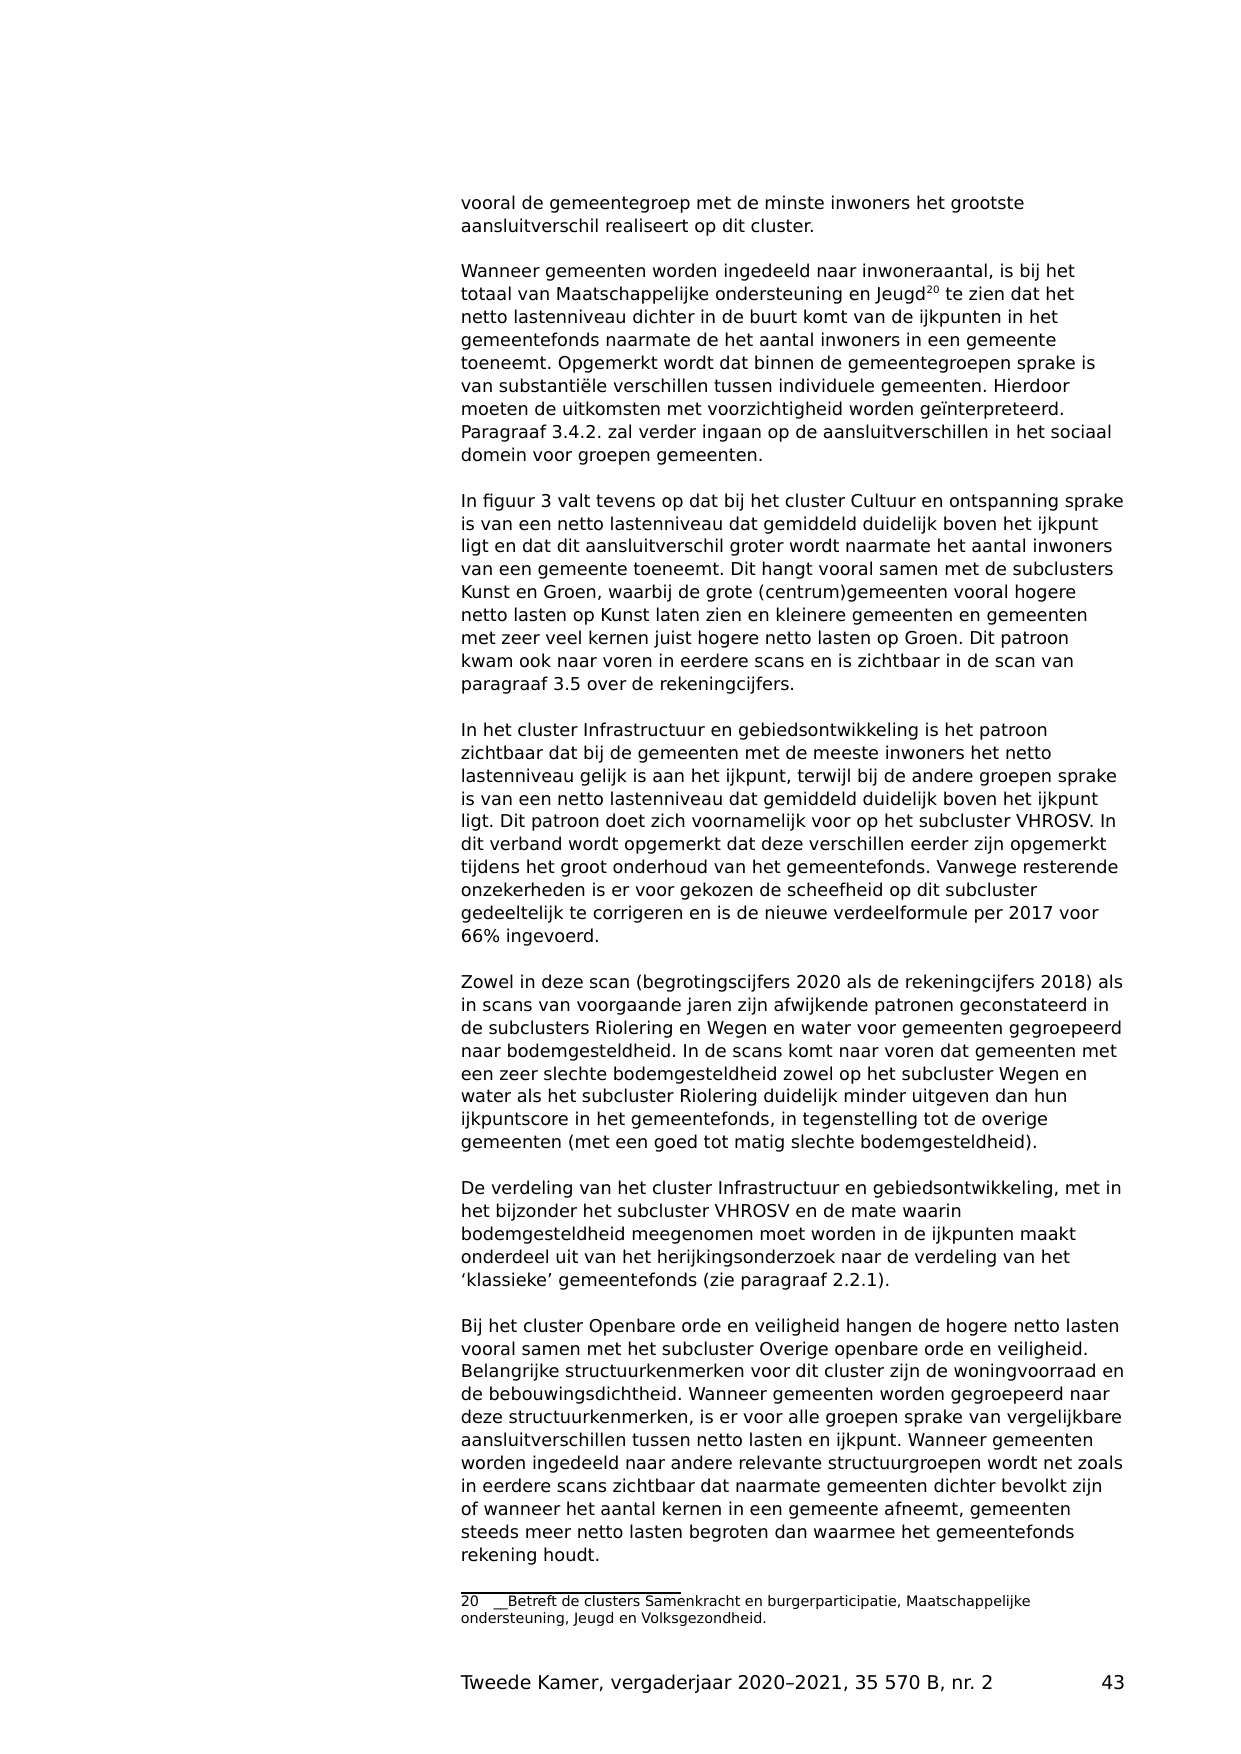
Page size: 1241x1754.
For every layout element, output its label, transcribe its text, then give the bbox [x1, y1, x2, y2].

text Zowel in deze scan (begrotingscijfers 2020 als de rekeningcijfers 2018) als in scans van voorgaande jaren zijn afwijkende patronen geconstateerd in de subclusters Riolering en Wegen en water voor gemeenten gegroepeerd naar bodemgesteldheid. In de scans komt naar voren dat gemeenten met een zeer slechte bodemgesteldheid zowel op het subcluster Wegen en water als het subcluster Riolering duidelijk minder uitgeven dan hun ijkpuntscore in het gemeentefonds, in tegenstelling tot de overige gemeenten (met een goed tot matig slechte bodemgesteldheid). [461, 970, 1125, 1153]
text In het cluster Infrastructuur en gebiedsontwikkeling is het patroon zichtbaar dat bij de gemeenten met de meeste inwoners het netto lastenniveau gelijk is aan het ijkpunt, terwijl bij de andere groepen sprake is van een netto lastenniveau dat gemiddeld duidelijk boven het ijkpunt ligt. Dit patroon doet zich voornamelijk voor op het subcluster VHROSV. In dit verband wordt opgemerkt dat deze verschillen eerder zijn opgemerkt tijdens het groot onderhoud van het gemeentefonds. Vanwege resterende onzekerheden is er voor gekozen de scheefheid op dit subcluster gedeeltelijk te corrigeren en is de nieuwe verdeelformule per 2017 voor 66% ingevoerd. [461, 718, 1125, 947]
text Bij het cluster Openbare orde en veiligheid hangen de hogere netto lasten vooral samen met het subcluster Overige openbare orde en veiligheid. Belangrijke structuurkenmerken voor dit cluster zijn de woningvoorraad en de bebouwingsdichtheid. Wanneer gemeenten worden gegroepeerd naar deze structuurkenmerken, is er voor alle groepen sprake van vergelijkbare aansluitverschillen tussen netto lasten en ijkpunt. Wanneer gemeenten worden ingedeeld naar andere relevante structuurgroepen wordt net zoals in eerdere scans zichtbaar dat naarmate gemeenten dichter bevolkt zijn of wanneer het aantal kernen in een gemeente afneemt, gemeenten steeds meer netto lasten begroten dan waarmee het gemeentefonds rekening houdt. [461, 1314, 1125, 1566]
text vooral de gemeentegroep met de minste inwoners het grootste aansluitverschil realiseert op dit cluster. [461, 191, 1125, 237]
text Wanneer gemeenten worden ingedeeld naar inwoneraantal, is bij het totaal van Maatschappelijke ondersteuning en Jeugd te zien dat het netto lastenniveau dichter in de buurt komt van de ijkpunten in het gemeentefonds naarmate de het aantal inwoners in een gemeente toeneemt. Opgemerkt wordt dat binnen de gemeentegroepen sprake is van substantiële verschillen tussen individuele gemeenten. Hierdoor moeten de uitkomsten met voorzichtigheid worden geïnterpreteerd. Paragraaf 3.4.2. zal verder ingaan op de aansluitverschillen in het sociaal domein voor groepen gemeenten. [461, 259, 1125, 466]
text De verdeling van het cluster Infrastructuur en gebiedsontwikkeling, met in het bijzonder het subcluster VHROSV en de mate waarin bodemgesteldheid meegenomen moet worden in de ijkpunten maakt onderdeel uit van het herijkingsonderzoek naar de verdeling van het ‘klassieke’ gemeentefonds (zie paragraaf 2.2.1). [461, 1176, 1125, 1291]
text In figuur 3 valt tevens op dat bij het cluster Cultuur en ontspanning sprake is van een netto lastenniveau dat gemiddeld duidelijk boven het ijkpunt ligt en dat dit aansluitverschil groter wordt naarmate het aantal inwoners van een gemeente toeneemt. Dit hangt vooral samen met de subclusters Kunst en Groen, waarbij de grote (centrum)gemeenten vooral hogere netto lasten op Kunst laten zien en kleinere gemeenten en gemeenten met zeer veel kernen juist hogere netto lasten op Groen. Dit patroon kwam ook naar voren in eerdere scans en is zichtbaar in de scan van paragraaf 3.5 over de rekeningcijfers. [461, 489, 1125, 695]
text ____Betreft de clusters Samenkracht en burgerparticipatie, Maatschappelijke ondersteuning, Jeugd en Volksgezondheid. [461, 1593, 1125, 1627]
